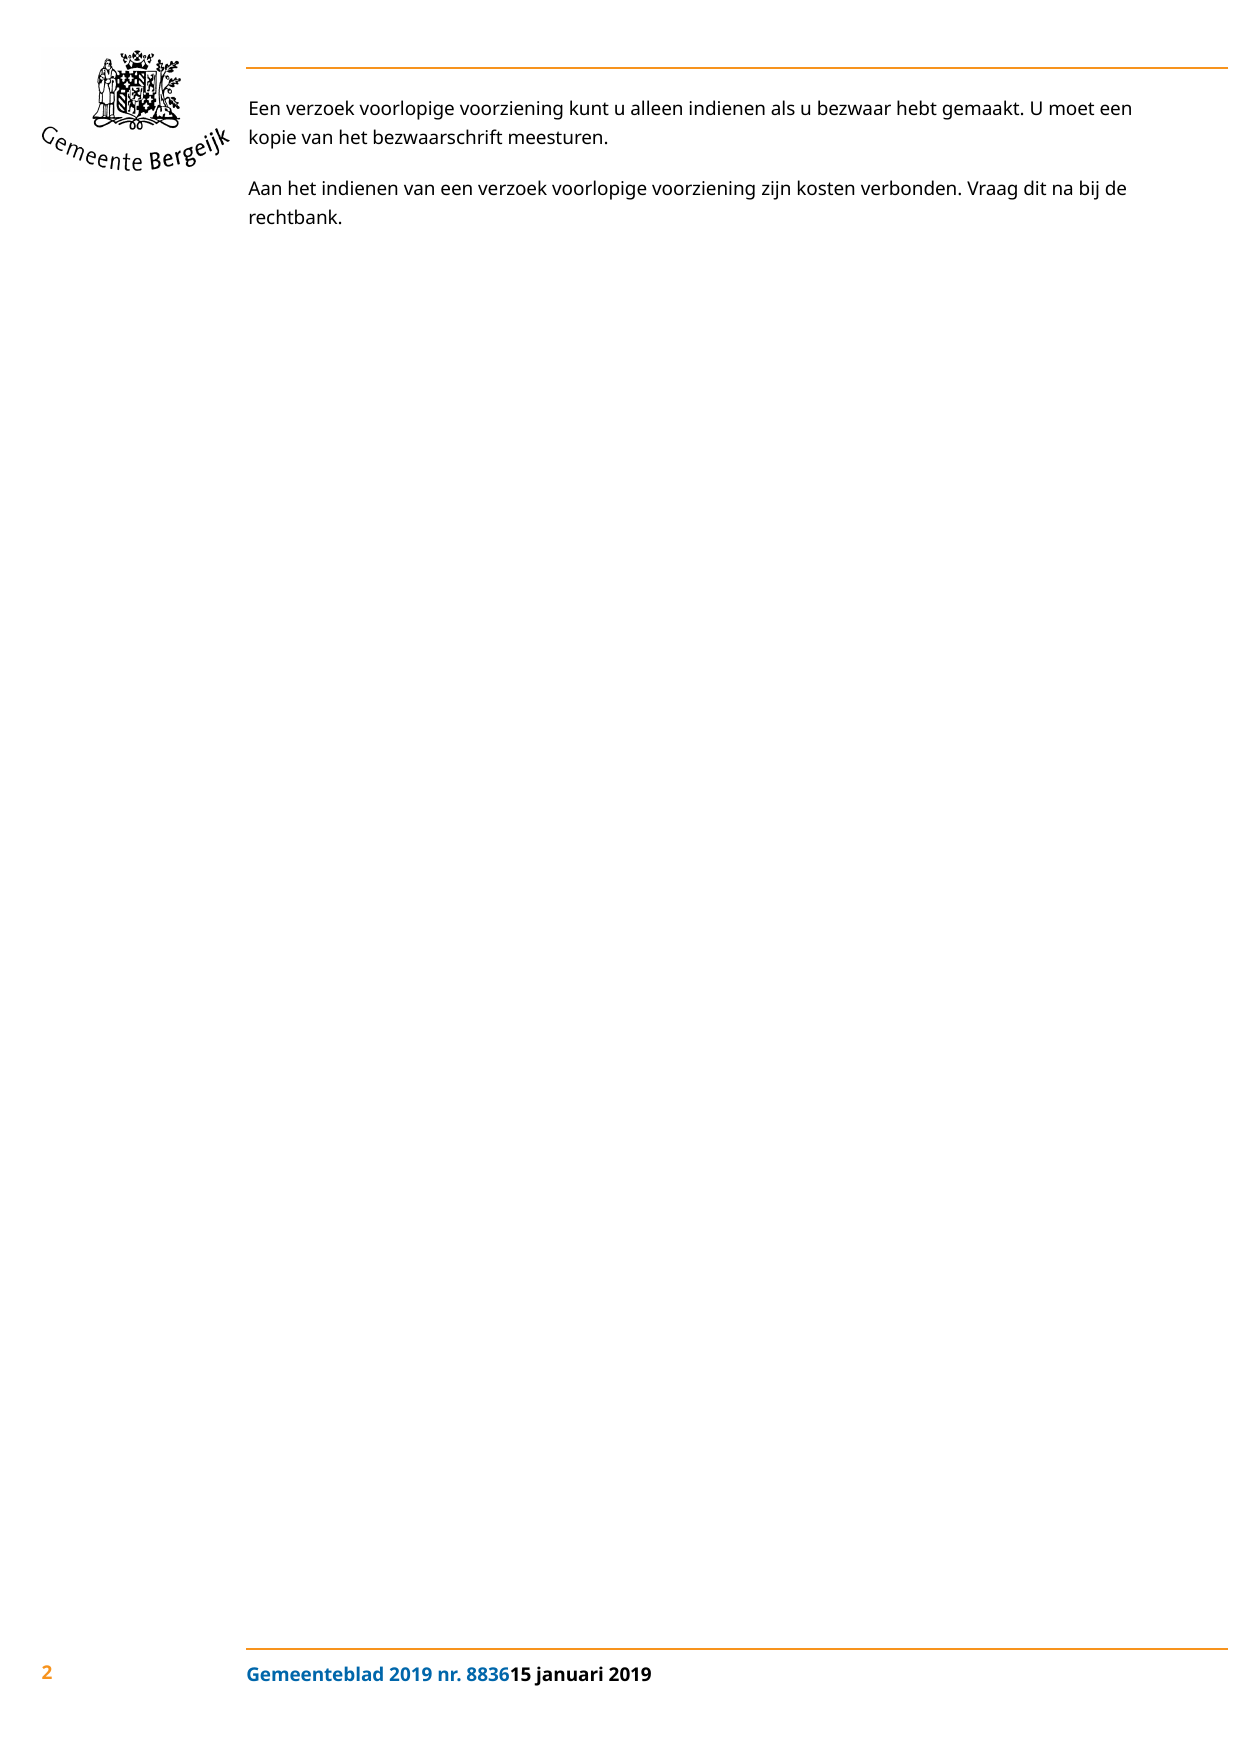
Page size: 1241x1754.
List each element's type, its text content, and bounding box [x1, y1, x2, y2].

text Een verzoek voorlopige voorziening kunt u alleen indienen als u bezwaar hebt gemaakt. U moet een kopie van het bezwaarschrift meesturen. [248, 95, 1152, 150]
text Aan het indienen van een verzoek voorlopige voorziening zijn kosten verbonden. Vraag dit na bij de rechtbank. [248, 175, 1152, 230]
picture [41, 47, 231, 172]
